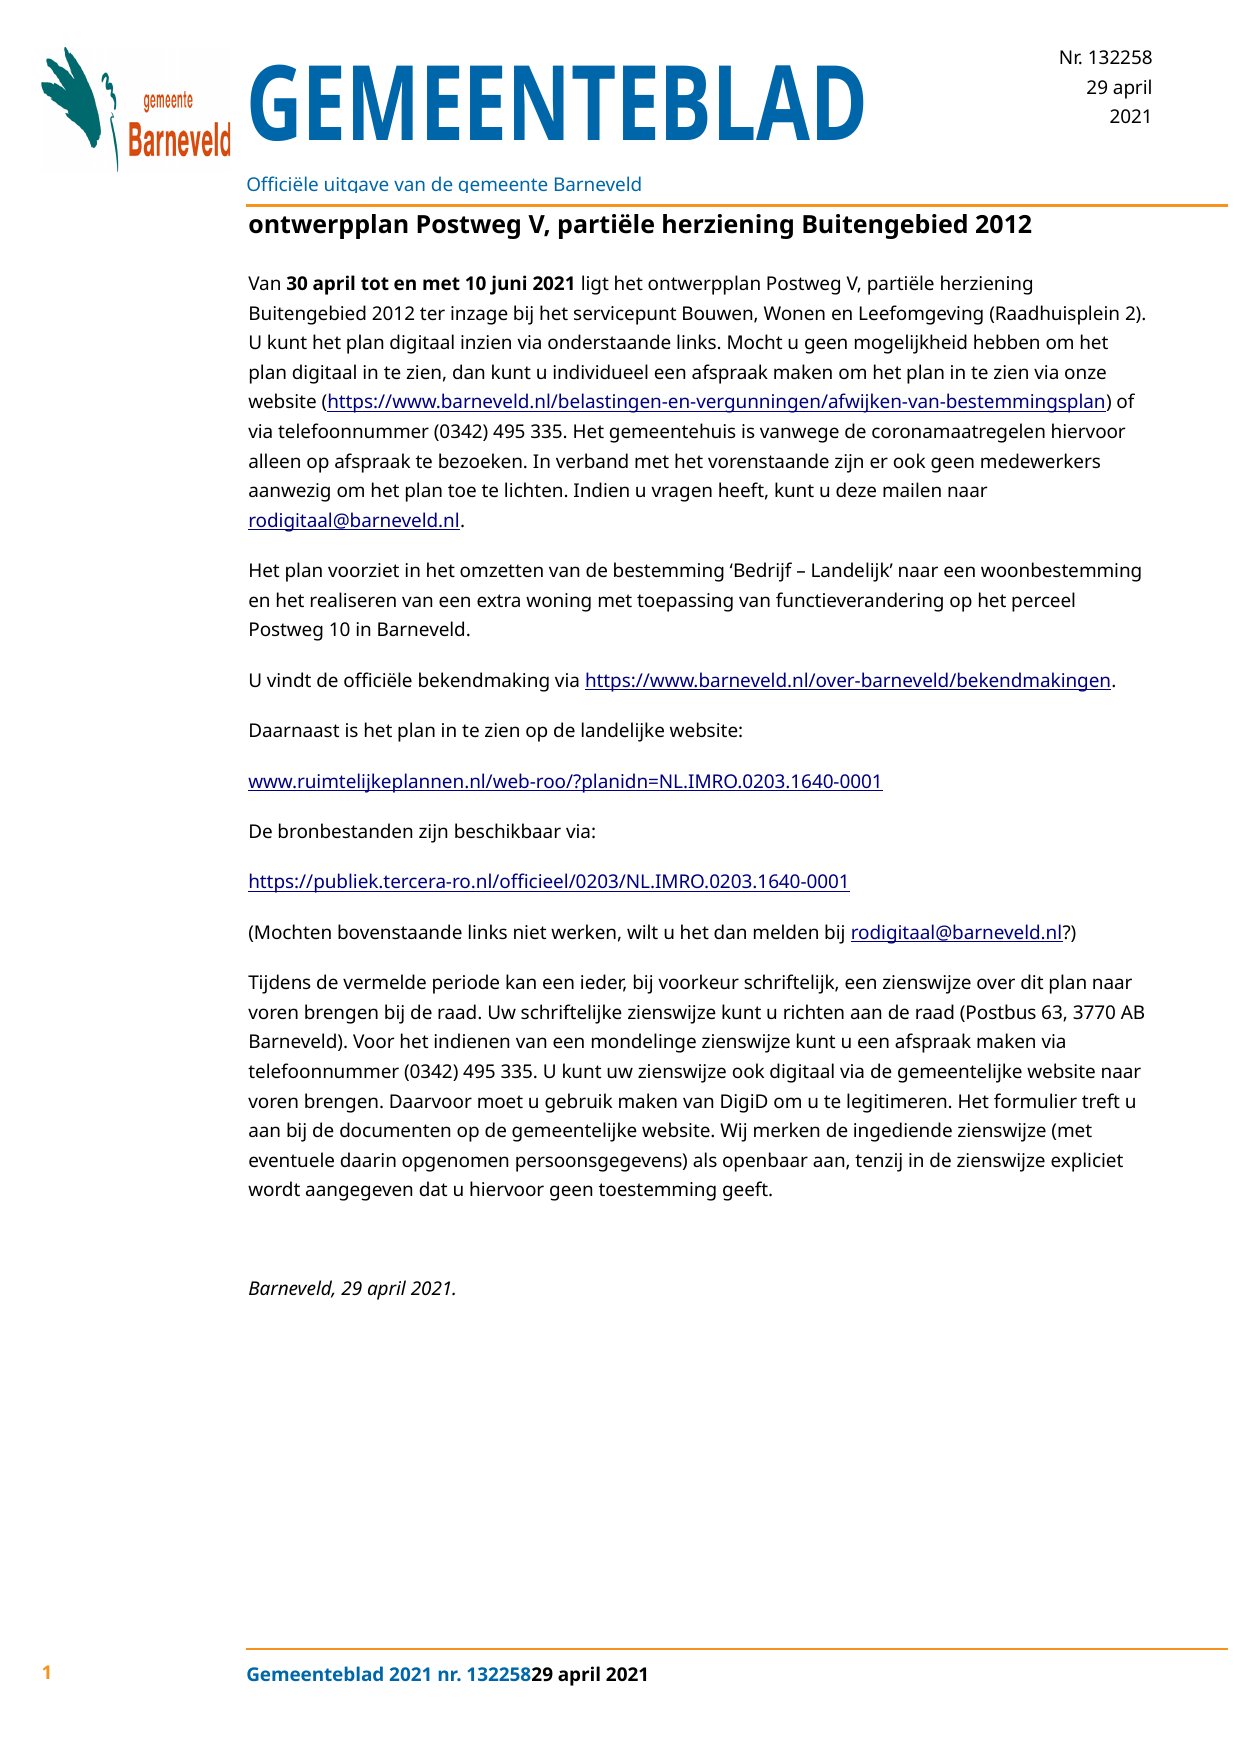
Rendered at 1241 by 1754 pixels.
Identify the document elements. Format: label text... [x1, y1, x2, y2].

text Daarnaast is het plan in te zien op de landelijke website: [248, 717, 1152, 743]
text Barneveld, 29 april 2021. [248, 1275, 1152, 1301]
text U vindt de officiële bekendmaking via https://www.barneveld.nl/over-barneveld/bekendmakingen. [248, 667, 1152, 693]
text https://publiek.tercera-ro.nl/officieel/0203/NL.IMRO.0203.1640-0001 [248, 869, 1152, 894]
text De bronbestanden zijn beschikbaar via: [248, 818, 1152, 844]
picture [41, 47, 231, 172]
text Van 30 april tot en met 10 juni 2021 ligt het ontwerpplan Postweg V, partiële herziening Buitengebied 2012 ter inzage bij het servicepunt Bouwen, Wonen en Leefomgeving (Raadhuisplein 2). U kunt het plan digitaal inzien via onderstaande links. Mocht u geen mogelijkheid hebben om het plan digitaal in te zien, dan kunt u individueel een afspraak maken om het plan in te zien via onze website (https://www.barneveld.nl/belastingen-en-vergunningen/afwijken-van-bestemmingsplan) of via telefoonnummer (0342) 495 335. Het gemeentehuis is vanwege de coronamaatregelen hiervoor alleen op afspraak te bezoeken. In verband met het vorenstaande zijn er ook geen medewerkers aanwezig om het plan toe te lichten. Indien u vragen heeft, kunt u deze mailen naar rodigitaal@barneveld.nl. [248, 270, 1152, 533]
text www.ruimtelijkeplannen.nl/web-roo/?planidn=NL.IMRO.0203.1640-0001 [248, 768, 1152, 793]
text ontwerpplan Postweg V, partiële herziening Buitengebied 2012 [248, 207, 1152, 241]
text Tijdens de vermelde periode kan een ieder, bij voorkeur schriftelijk, een zienswijze over dit plan naar voren brengen bij de raad. Uw schriftelijke zienswijze kunt u richten aan de raad (Postbus 63, 3770 AB Barneveld). Voor het indienen van een mondelinge zienswijze kunt u een afspraak maken via telefoonnummer (0342) 495 335. U kunt uw zienswijze ook digitaal via de gemeentelijke website naar voren brengen. Daarvoor moet u gebruik maken van DigiD om u te legitimeren. Het formulier treft u aan bij de documenten op de gemeentelijke website. Wij merken de ingediende zienswijze (met eventuele daarin opgenomen persoonsgegevens) als openbaar aan, tenzij in de zienswijze expliciet wordt aangegeven dat u hiervoor geen toestemming geeft. [248, 969, 1152, 1202]
text Het plan voorziet in het omzetten van de bestemming ‘Bedrijf – Landelijk’ naar een woonbestemming en het realiseren van een extra woning met toepassing van functieverandering op het perceel Postweg 10 in Barneveld. [248, 557, 1152, 642]
text (Mochten bovenstaande links niet werken, wilt u het dan melden bij rodigitaal@barneveld.nl?) [248, 919, 1152, 945]
